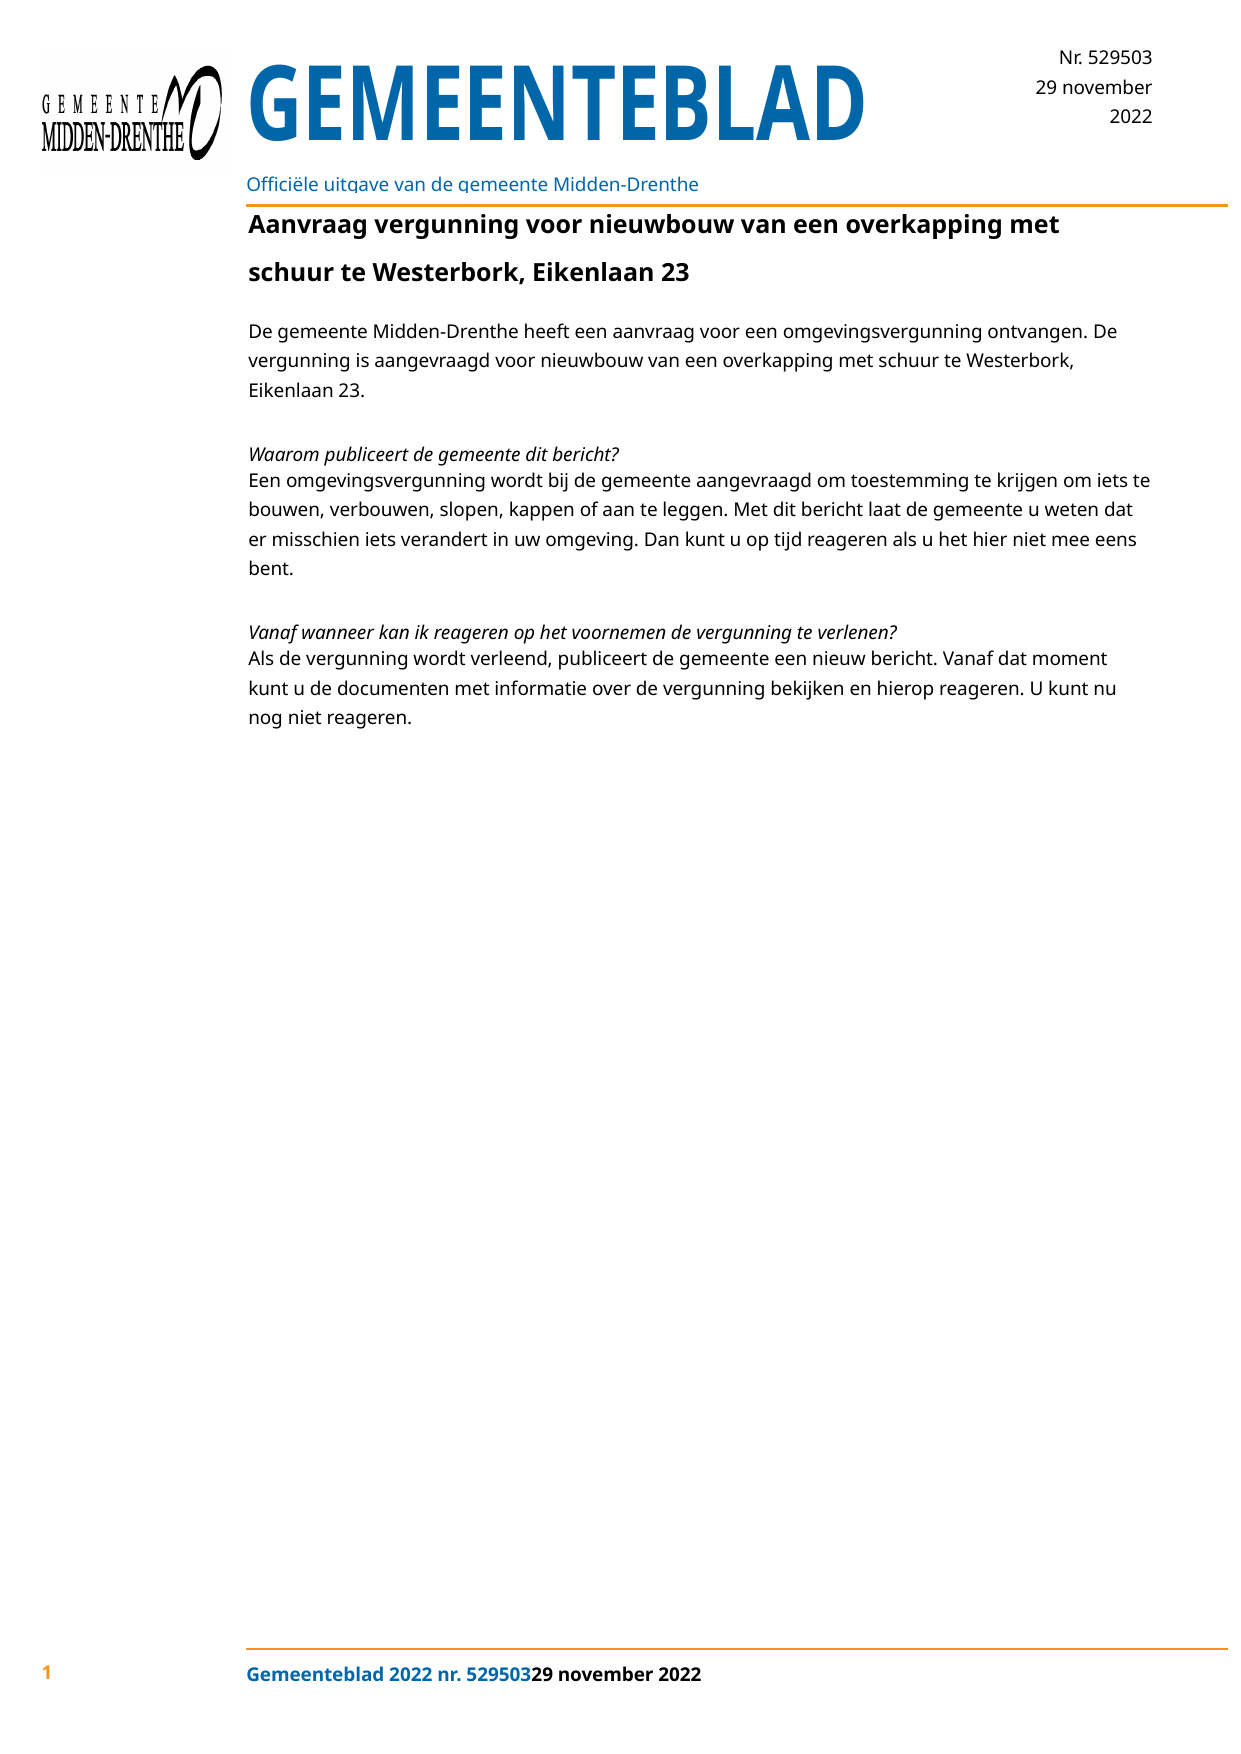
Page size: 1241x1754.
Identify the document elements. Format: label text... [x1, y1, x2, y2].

picture [41, 47, 231, 172]
text Aanvraag vergunning voor nieuwbouw van een overkapping met schuur te Westerbork, Eikenlaan 23 [248, 207, 1152, 288]
text Vanaf wanneer kan ik reageren op het voornemen de vergunning te verlenen? [248, 619, 1152, 645]
text De gemeente Midden-Drenthe heeft een aanvraag voor een omgevingsvergunning ontvangen. De vergunning is aangevraagd voor nieuwbouw van een overkapping met schuur te Westerbork, Eikenlaan 23. [248, 318, 1152, 403]
text Als de vergunning wordt verleend, publiceert de gemeente een nieuw bericht. Vanaf dat moment kunt u de documenten met informatie over de vergunning bekijken en hierop reageren. U kunt nu nog niet reageren. [248, 645, 1152, 730]
text Waarom publiceert de gemeente dit bericht? [248, 441, 1152, 467]
text Een omgevingsvergunning wordt bij de gemeente aangevraagd om toestemming te krijgen om iets te bouwen, verbouwen, slopen, kappen of aan te leggen. Met dit bericht laat de gemeente u weten dat er misschien iets verandert in uw omgeving. Dan kunt u op tijd reageren als u het hier niet mee eens bent. [248, 467, 1152, 581]
